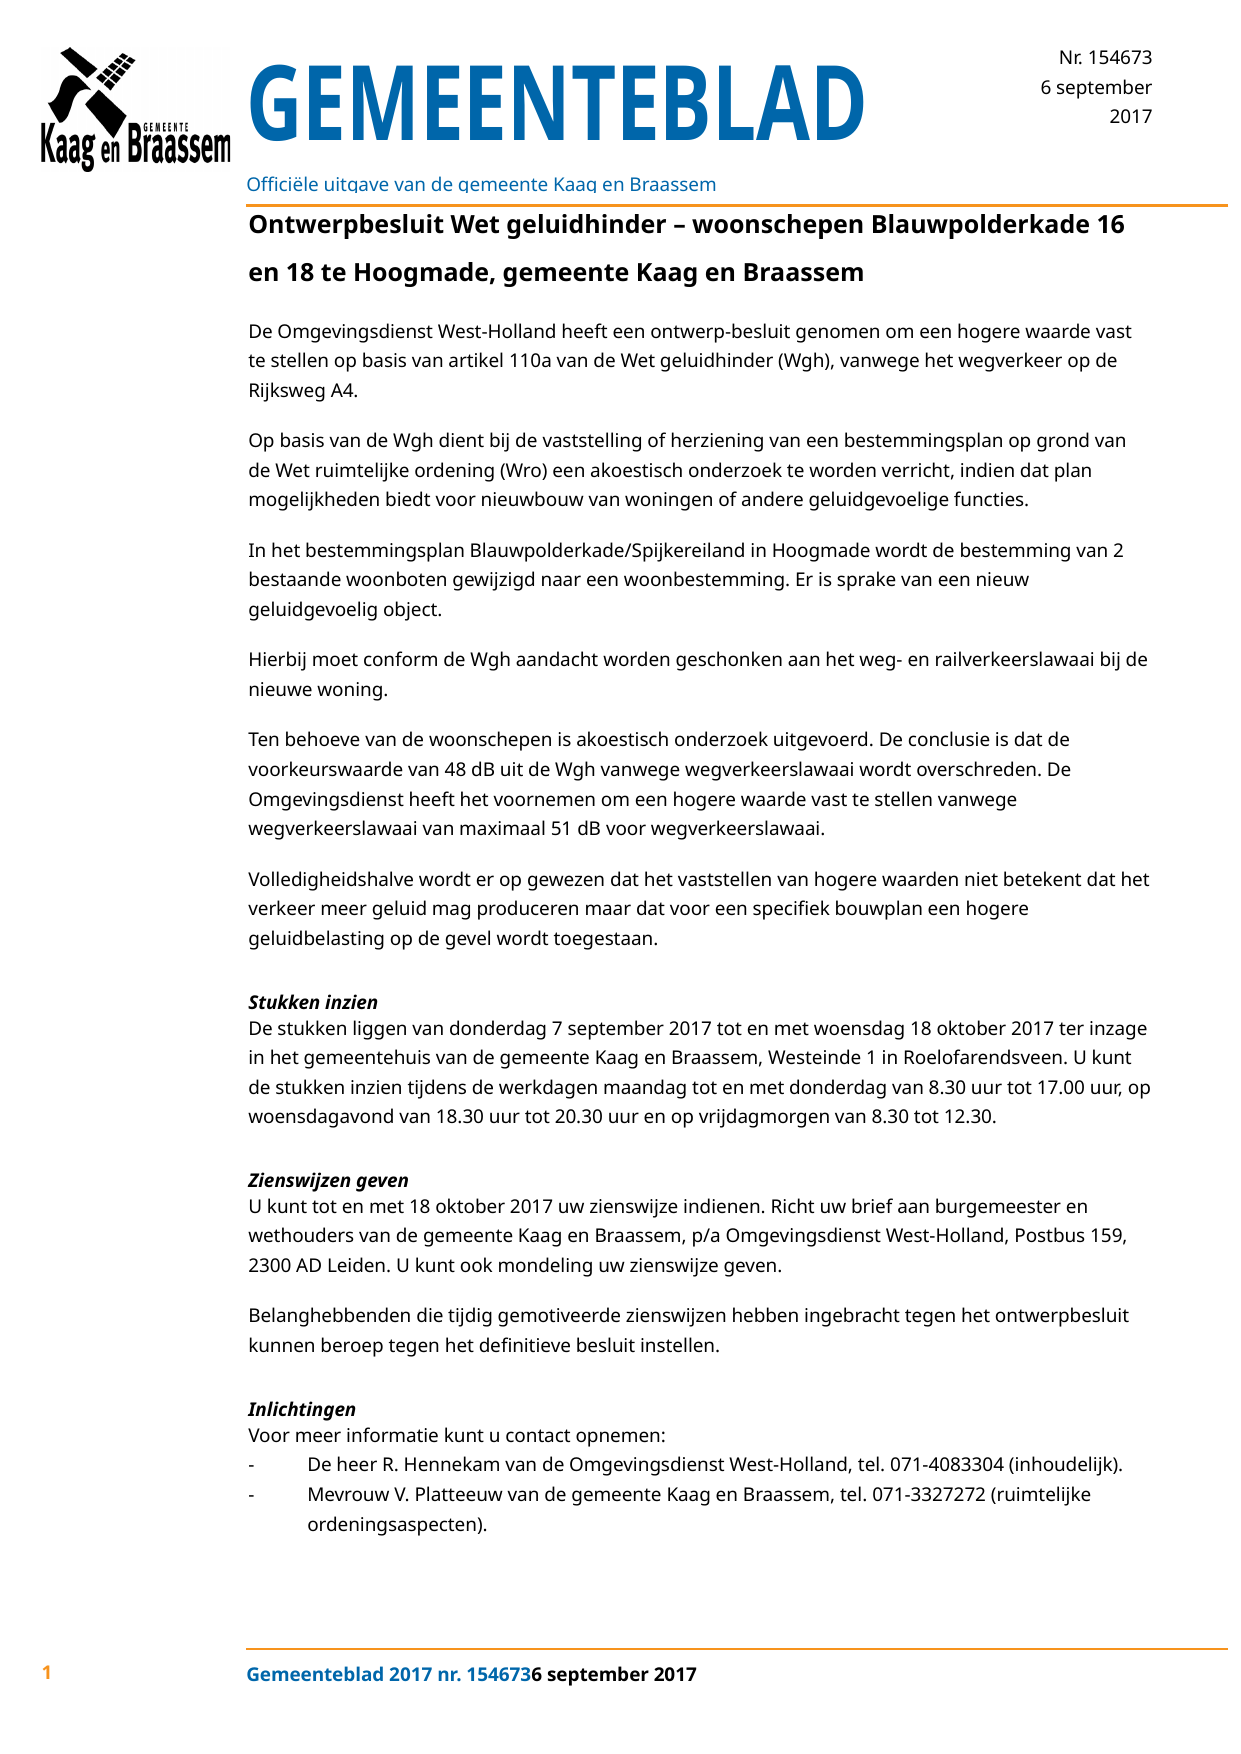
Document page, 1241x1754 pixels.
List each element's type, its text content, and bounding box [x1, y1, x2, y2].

text De Omgevingsdienst West-Holland heeft een ontwerp-besluit genomen om een hogere waarde vast te stellen op basis van artikel 110a van de Wet geluidhinder (Wgh), vanwege het wegverkeer op de Rijksweg A4. [248, 318, 1152, 403]
text Ten behoeve van de woonschepen is akoestisch onderzoek uitgevoerd. De conclusie is dat de voorkeurswaarde van 48 dB uit de Wgh vanwege wegverkeerslawaai wordt overschreden. De Omgevingsdienst heeft het voornemen om een hogere waarde vast te stellen vanwege wegverkeerslawaai van maximaal 51 dB voor wegverkeerslawaai. [248, 727, 1152, 841]
text Zienswijzen geven [248, 1167, 1152, 1193]
list Mevrouw V. Platteeuw van de gemeente Kaag en Braassem, tel. 071-3327272 (ruimtelijke ordeningsaspecten). [248, 1481, 1152, 1536]
list De heer R. Hennekam van de Omgevingsdienst West-Holland, tel. 071-4083304 (inhoudelijk). [248, 1452, 1152, 1477]
text De stukken liggen van donderdag 7 september 2017 tot en met woensdag 18 oktober 2017 ter inzage in het gemeentehuis van de gemeente Kaag en Braassem, Westeinde 1 in Roelofarendsveen. U kunt de stukken inzien tijdens de werkdagen maandag tot en met donderdag van 8.30 uur tot 17.00 uur, op woensdagavond van 18.30 uur tot 20.30 uur en op vrijdagmorgen van 8.30 tot 12.30. [248, 1015, 1152, 1129]
text Volledigheidshalve wordt er op gewezen dat het vaststellen van hogere waarden niet betekent dat het verkeer meer geluid mag produceren maar dat voor een specifiek bouwplan een hogere geluidbelasting op de gevel wordt toegestaan. [248, 866, 1152, 951]
text Ontwerpbesluit Wet geluidhinder – woonschepen Blauwpolderkade 16 en 18 te Hoogmade, gemeente Kaag en Braassem [248, 207, 1152, 288]
text Voor meer informatie kunt u contact opnemen: [248, 1422, 1152, 1448]
text Stukken inzien [248, 989, 1152, 1015]
text Op basis van de Wgh dient bij de vaststelling of herziening van een bestemmingsplan op grond van de Wet ruimtelijke ordening (Wro) een akoestisch onderzoek te worden verricht, indien dat plan mogelijkheden biedt voor nieuwbouw van woningen of andere geluidgevoelige functies. [248, 427, 1152, 512]
text In het bestemmingsplan Blauwpolderkade/Spijkereiland in Hoogmade wordt de bestemming van 2 bestaande woonboten gewijzigd naar een woonbestemming. Er is sprake van een nieuw geluidgevoelig object. [248, 537, 1152, 622]
text U kunt tot en met 18 oktober 2017 uw zienswijze indienen. Richt uw brief aan burgemeester en wethouders van de gemeente Kaag en Braassem, p/a Omgevingsdienst West-Holland, Postbus 159, 2300 AD Leiden. U kunt ook mondeling uw zienswijze geven. [248, 1193, 1152, 1278]
text Belanghebbenden die tijdig gemotiveerde zienswijzen hebben ingebracht tegen het ontwerpbesluit kunnen beroep tegen het definitieve besluit instellen. [248, 1303, 1152, 1358]
picture [41, 47, 231, 172]
text Hierbij moet conform de Wgh aandacht worden geschonken aan het weg- en railverkeerslawaai bij de nieuwe woning. [248, 647, 1152, 702]
text Inlichtingen [248, 1396, 1152, 1422]
